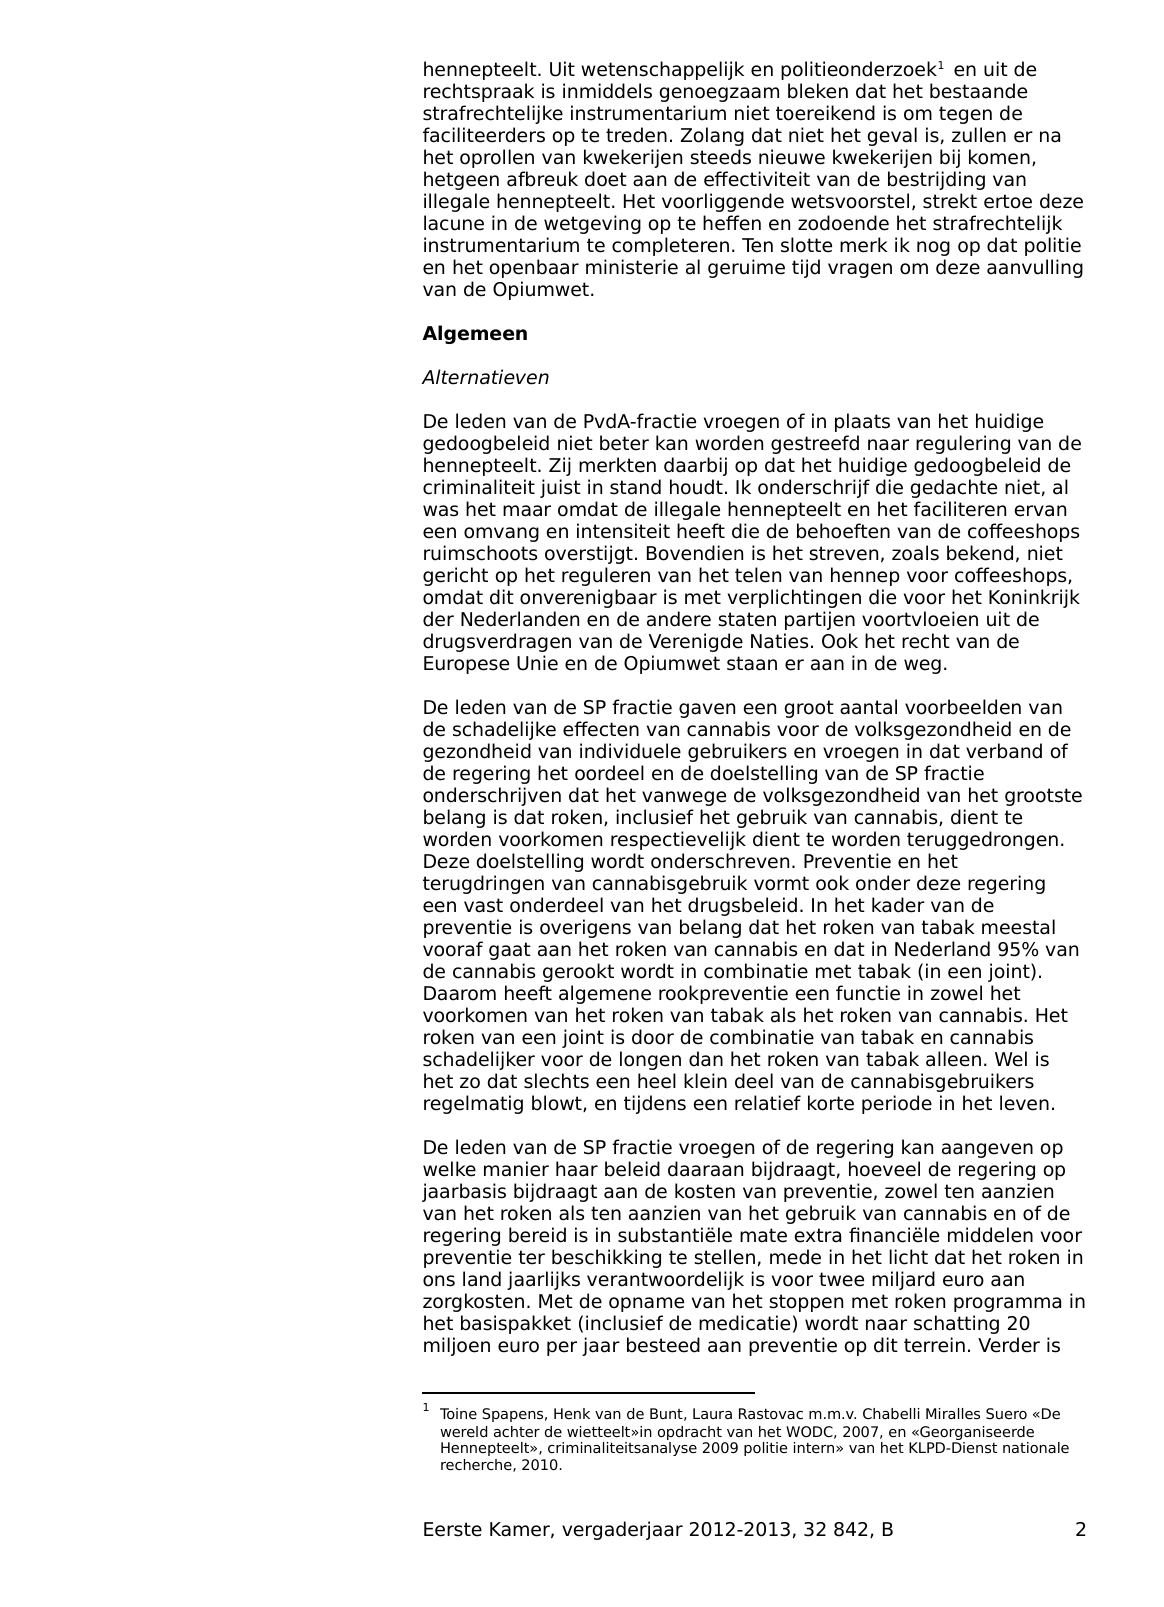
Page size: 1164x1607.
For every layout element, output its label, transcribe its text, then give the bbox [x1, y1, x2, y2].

subtitle Algemeen [422, 323, 1087, 345]
text Toine Spapens, Henk van de Bunt, Laura Rastovac m.m.v. Chabelli Miralles Suero «De wereld achter de wietteelt»in opdracht van het WODC, 2007, en «Georganiseerde Hennepteelt», criminaliteitsanalyse 2009 politie intern» van het KLPD-Dienst nationale recherche, 2010. [422, 1402, 1087, 1474]
text De leden van de SP fractie vroegen of de regering kan aangeven op welke manier haar beleid daaraan bijdraagt, hoeveel de regering op jaarbasis bijdraagt aan de kosten van preventie, zowel ten aanzien van het roken als ten aanzien van het gebruik van cannabis en of de regering bereid is in substantiële mate extra financiële middelen voor preventie ter beschikking te stellen, mede in het licht dat het roken in ons land jaarlijks verantwoordelijk is voor twee miljard euro aan zorgkosten. Met de opname van het stoppen met roken programma in het basispakket (inclusief de medicatie) wordt naar schatting 20 miljoen euro per jaar besteed aan preventie op dit terrein. Verder is [422, 1137, 1087, 1357]
text hennepteelt. Uit wetenschappelijk en politieonderzoek en uit de rechtspraak is inmiddels genoegzaam bleken dat het bestaande strafrechtelijke instrumentarium niet toereikend is om tegen de faciliteerders op te treden. Zolang dat niet het geval is, zullen er na het oprollen van kwekerijen steeds nieuwe kwekerijen bij komen, hetgeen afbreuk doet aan de effectiviteit van de bestrijding van illegale hennepteelt. Het voorliggende wetsvoorstel, strekt ertoe deze lacune in de wetgeving op te heffen en zodoende het strafrechtelijk instrumentarium te completeren. Ten slotte merk ik nog op dat politie en het openbaar ministerie al geruime tijd vragen om deze aanvulling van de Opiumwet. [422, 59, 1087, 301]
text De leden van de SP fractie gaven een groot aantal voorbeelden van de schadelijke effecten van cannabis voor de volksgezondheid en de gezondheid van individuele gebruikers en vroegen in dat verband of de regering het oordeel en de doelstelling van de SP fractie onderschrijven dat het vanwege de volksgezondheid van het grootste belang is dat roken, inclusief het gebruik van cannabis, dient te worden voorkomen respectievelijk dient te worden teruggedrongen. Deze doelstelling wordt onderschreven. Preventie en het terugdringen van cannabisgebruik vormt ook onder deze regering een vast onderdeel van het drugsbeleid. In het kader van de preventie is overigens van belang dat het roken van tabak meestal vooraf gaat aan het roken van cannabis en dat in Nederland 95% van de cannabis gerookt wordt in combinatie met tabak (in een joint). Daarom heeft algemene rookpreventie een functie in zowel het voorkomen van het roken van tabak als het roken van cannabis. Het roken van een joint is door de combinatie van tabak en cannabis schadelijker voor de longen dan het roken van tabak alleen. Wel is het zo dat slechts een heel klein deel van de cannabisgebruikers regelmatig blowt, en tijdens een relatief korte periode in het leven. [422, 697, 1087, 1115]
text De leden van de PvdA-fractie vroegen of in plaats van het huidige gedoogbeleid niet beter kan worden gestreefd naar regulering van de hennepteelt. Zij merkten daarbij op dat het huidige gedoogbeleid de criminaliteit juist in stand houdt. Ik onderschrijf die gedachte niet, al was het maar omdat de illegale hennepteelt en het faciliteren ervan een omvang en intensiteit heeft die de behoeften van de coffeeshops ruimschoots overstijgt. Bovendien is het streven, zoals bekend, niet gericht op het reguleren van het telen van hennep voor coffeeshops, omdat dit onverenigbaar is met verplichtingen die voor het Koninkrijk der Nederlanden en de andere staten partijen voortvloeien uit de drugsverdragen van de Verenigde Naties. Ook het recht van de Europese Unie en de Opiumwet staan er aan in de weg. [422, 411, 1087, 675]
subtitle Alternatieven [422, 367, 1087, 389]
